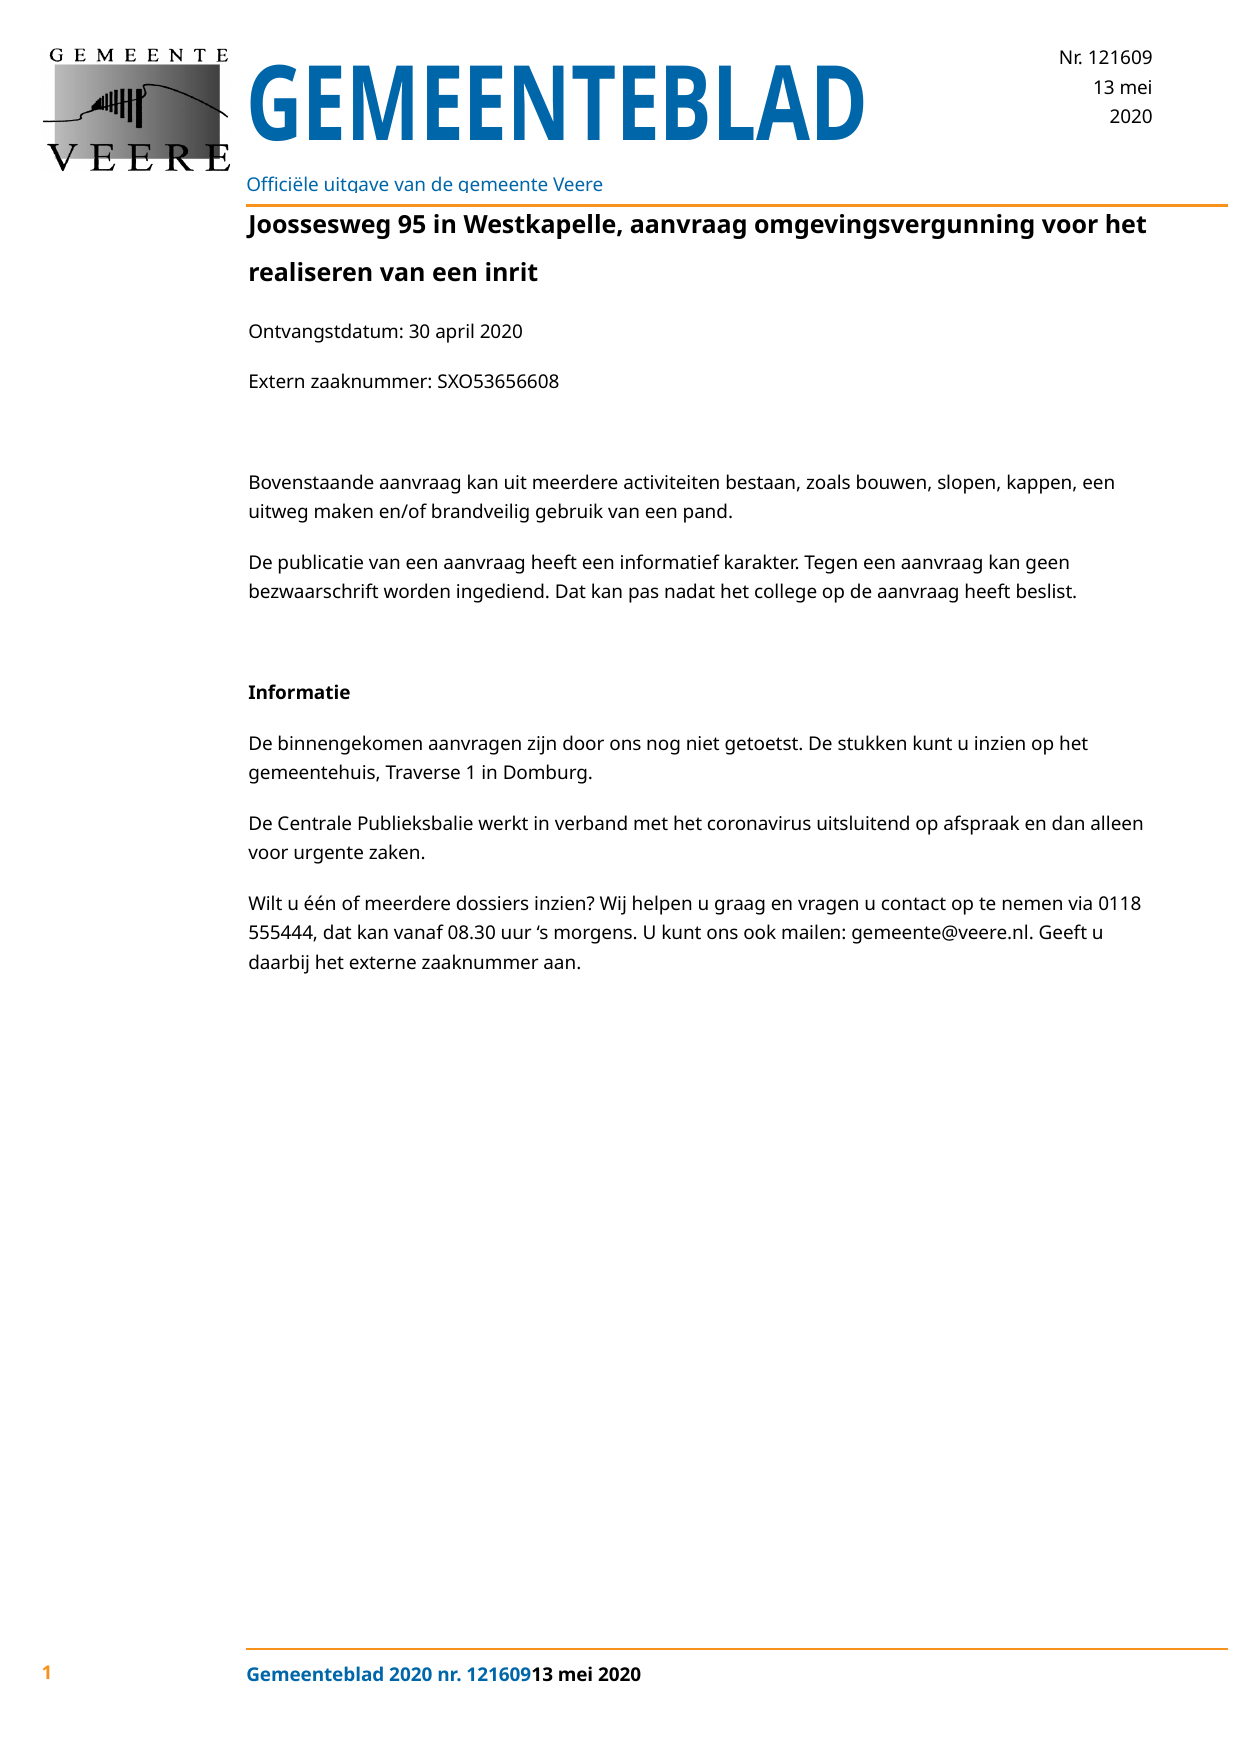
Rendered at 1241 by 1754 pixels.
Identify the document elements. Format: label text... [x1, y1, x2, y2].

text Joossesweg 95 in Westkapelle, aanvraag omgevingsvergunning voor het realiseren van een inrit [248, 207, 1152, 288]
text Ontvangstdatum: 30 april 2020 [248, 318, 1152, 344]
text Extern zaaknummer: SXO53656608 [248, 368, 1152, 394]
text De binnengekomen aanvragen zijn door ons nog niet getoetst. De stukken kunt u inzien op het gemeentehuis, Traverse 1 in Domburg. [248, 730, 1152, 785]
text Informatie [248, 679, 1152, 705]
text Bovenstaande aanvraag kan uit meerdere activiteiten bestaan, zoals bouwen, slopen, kappen, een uitweg maken en/of brandveilig gebruik van een pand. [248, 469, 1152, 524]
text De Centrale Publieksbalie werkt in verband met het coronavirus uitsluitend op afspraak en dan alleen voor urgente zaken. [248, 810, 1152, 865]
text De publicatie van een aanvraag heeft een informatief karakter. Tegen een aanvraag kan geen bezwaarschrift worden ingediend. Dat kan pas nadat het college op de aanvraag heeft beslist. [248, 549, 1152, 604]
text Wilt u één of meerdere dossiers inzien? Wij helpen u graag en vragen u contact op te nemen via 0118 555444, dat kan vanaf 08.30 uur ‘s morgens. U kunt ons ook mailen: gemeente@veere.nl. Geeft u daarbij het externe zaaknummer aan. [248, 890, 1152, 975]
picture [41, 47, 231, 172]
